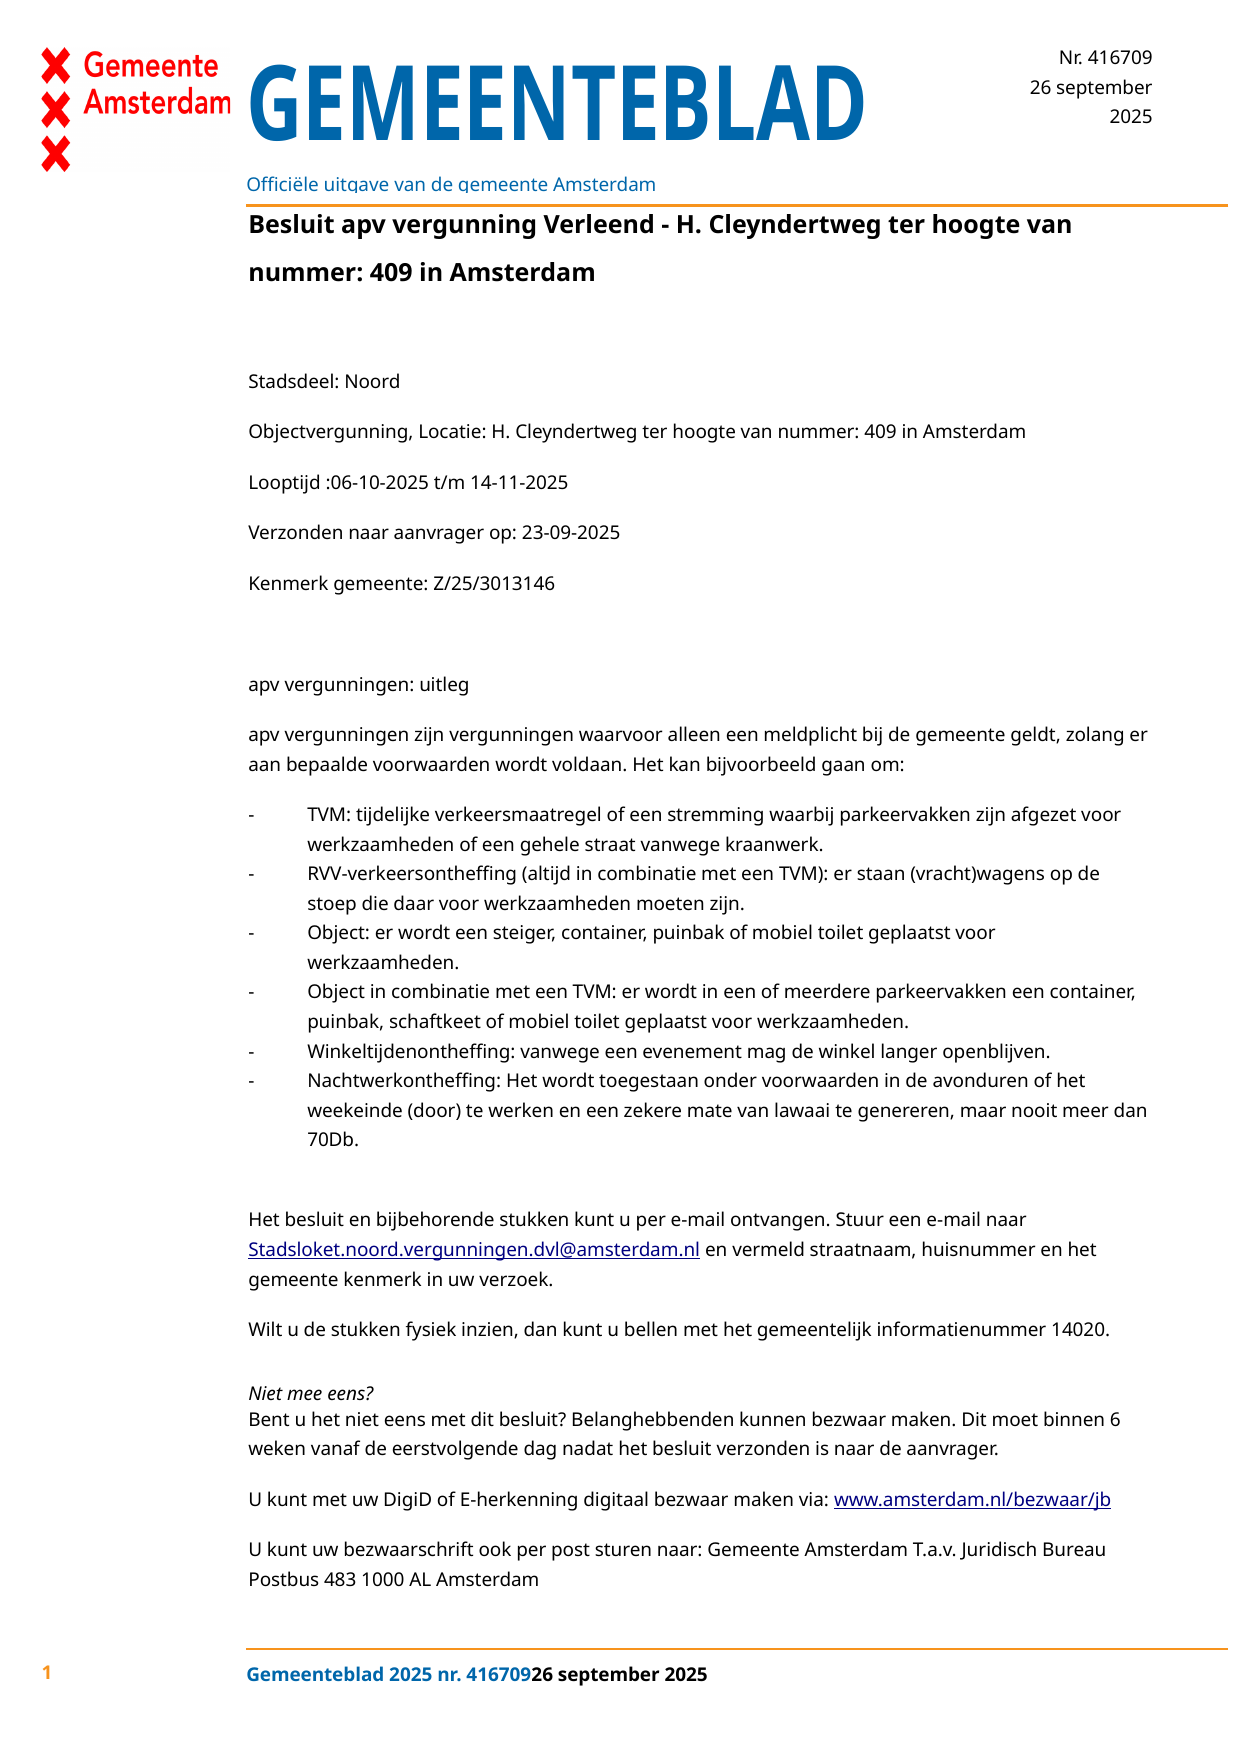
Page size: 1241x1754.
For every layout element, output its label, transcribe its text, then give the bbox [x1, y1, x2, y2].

text Verzonden naar aanvrager op: 23-09-2025 [248, 519, 1152, 545]
text Kenmerk gemeente: Z/25/3013146 [248, 570, 1152, 596]
text Niet mee eens? [248, 1380, 1152, 1406]
text Stadsdeel: Noord [248, 368, 1152, 394]
text U kunt met uw DigiD of E-herkenning digitaal bezwaar maken via: www.amsterdam.nl/bezwaar/jb [248, 1486, 1152, 1512]
text Bent u het niet eens met dit besluit? Belanghebbenden kunnen bezwaar maken. Dit moet binnen 6 weken vanaf de eerstvolgende dag nadat het besluit verzonden is naar de aanvrager. [248, 1406, 1152, 1461]
text U kunt uw bezwaarschrift ook per post sturen naar: Gemeente Amsterdam T.a.v. Juridisch Bureau Postbus 483 1000 AL Amsterdam [248, 1536, 1152, 1592]
list TVM: tijdelijke verkeersmaatregel of een stremming waarbij parkeervakken zijn afgezet voor werkzaamheden of een gehele straat vanwege kraanwerk. [248, 801, 1152, 857]
text Looptijd :06-10-2025 t/m 14-11-2025 [248, 469, 1152, 495]
text Het besluit en bijbehorende stukken kunt u per e-mail ontvangen. Stuur een e-mail naar Stadsloket.noord.vergunningen.dvl@amsterdam.nl en vermeld straatnaam, huisnummer en het gemeente kenmerk in uw verzoek. [248, 1207, 1152, 1292]
list RVV-verkeersontheffing (altijd in combinatie met een TVM): er staan (vracht)wagens op de stoep die daar voor werkzaamheden moeten zijn. [248, 860, 1152, 916]
list Nachtwerkontheffing: Het wordt toegestaan onder voorwaarden in de avonduren of het weekeinde (door) te werken en een zekere mate van lawaai te genereren, maar nooit meer dan 70Db. [248, 1067, 1152, 1152]
text Besluit apv vergunning Verleend - H. Cleyndertweg ter hoogte van nummer: 409 in Amsterdam [248, 207, 1152, 288]
text apv vergunningen: uitleg [248, 671, 1152, 697]
list Object: er wordt een steiger, container, puinbak of mobiel toilet geplaatst voor werkzaamheden. [248, 919, 1152, 975]
text Wilt u de stukken fysiek inzien, dan kunt u bellen met het gemeentelijk informatienummer 14020. [248, 1316, 1152, 1342]
list Object in combinatie met een TVM: er wordt in een of meerdere parkeervakken een container, puinbak, schaftkeet of mobiel toilet geplaatst voor werkzaamheden. [248, 979, 1152, 1034]
text apv vergunningen zijn vergunningen waarvoor alleen een meldplicht bij de gemeente geldt, zolang er aan bepaalde voorwaarden wordt voldaan. Het kan bijvoorbeeld gaan om: [248, 721, 1152, 777]
picture [41, 47, 231, 172]
list Winkeltijdenontheffing: vanwege een evenement mag de winkel langer openblijven. [248, 1038, 1152, 1064]
text Objectvergunning, Locatie: H. Cleyndertweg ter hoogte van nummer: 409 in Amsterdam [248, 419, 1152, 444]
